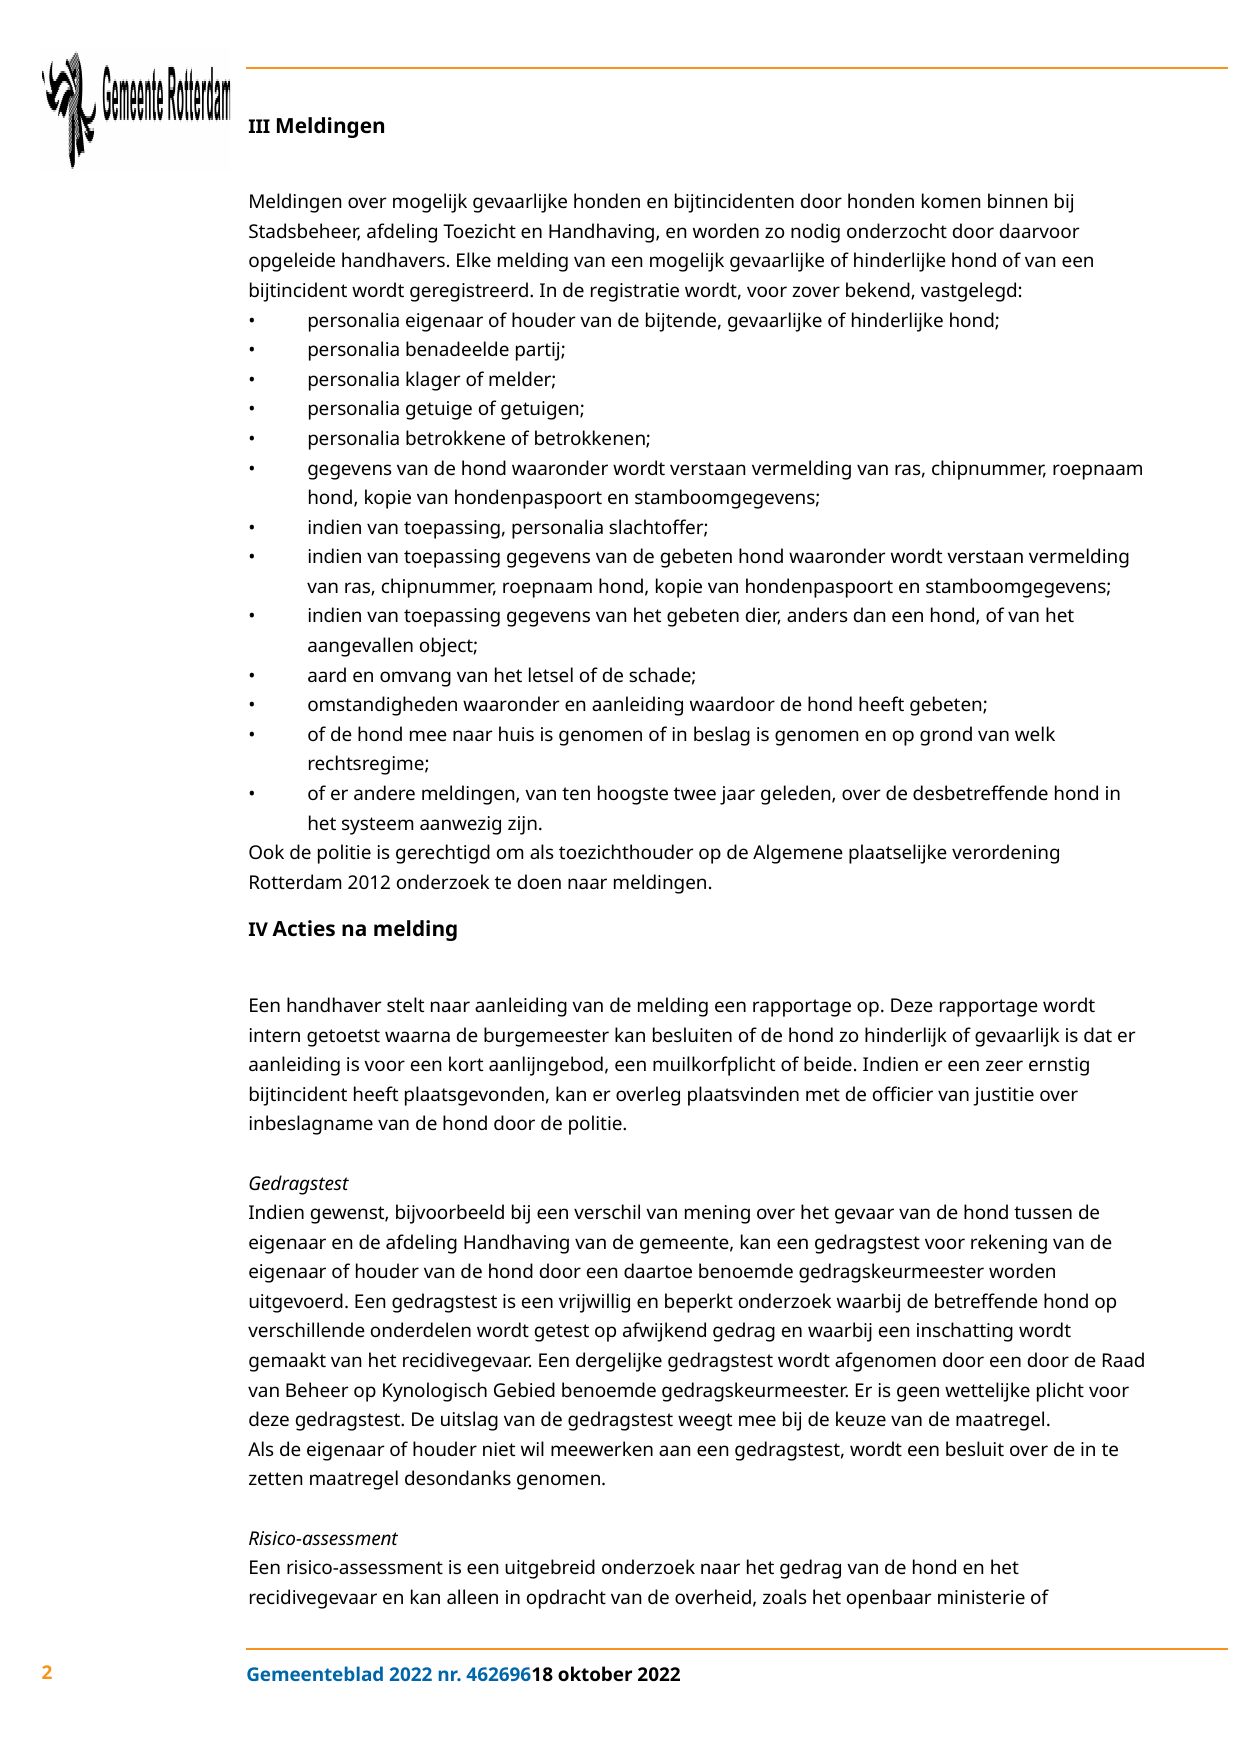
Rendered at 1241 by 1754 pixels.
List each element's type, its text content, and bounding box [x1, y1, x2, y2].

text IV Acties na melding [248, 914, 1152, 943]
list indien van toepassing, personalia slachtoffer; [248, 514, 1152, 540]
text Ook de politie is gerechtigd om als toezichthouder op de Algemene plaatselijke verordening Rotterdam 2012 onderzoek te doen naar meldingen. [248, 839, 1152, 895]
list indien van toepassing gegevens van het gebeten dier, anders dan een hond, of van het aangevallen object; [248, 603, 1152, 658]
list personalia eigenaar of houder van de bijtende, gevaarlijke of hinderlijke hond; [248, 307, 1152, 333]
list aard en omvang van het letsel of de schade; [248, 662, 1152, 688]
text Een handhaver stelt naar aanleiding van de melding een rapportage op. Deze rapportage wordt intern getoetst waarna de burgemeester kan besluiten of de hond zo hinderlijk of gevaarlijk is dat er aanleiding is voor een kort aanlijngebod, een muilkorfplicht of beide. Indien er een zeer ernstig bijtincident heeft plaatsgevonden, kan er overleg plaatsvinden met de officier van justitie over inbeslagname van de hond door de politie. [248, 992, 1152, 1136]
list personalia betrokkene of betrokkenen; [248, 425, 1152, 451]
list personalia klager of melder; [248, 366, 1152, 392]
list of er andere meldingen, van ten hoogste twee jaar geleden, over de desbetreffende hond in het systeem aanwezig zijn. [248, 780, 1152, 836]
picture [41, 47, 231, 172]
text III Meldingen [248, 111, 1152, 139]
text Als de eigenaar of houder niet wil meewerken aan een gedragstest, wordt een besluit over de in te zetten maatregel desondanks genomen. [248, 1436, 1152, 1491]
text Indien gewenst, bijvoorbeeld bij een verschil van mening over het gevaar van de hond tussen de eigenaar en de afdeling Handhaving van de gemeente, kan een gedragstest voor rekening van de eigenaar of houder van de hond door een daartoe benoemde gedragskeurmeester worden uitgevoerd. Een gedragstest is een vrijwillig en beperkt onderzoek waarbij de betreffende hond op verschillende onderdelen wordt getest op afwijkend gedrag en waarbij een inschatting wordt gemaakt van het recidivegevaar. Een dergelijke gedragstest wordt afgenomen door een door de Raad van Beheer op Kynologisch Gebied benoemde gedragskeurmeester. Er is geen wettelijke plicht voor deze gedragstest. De uitslag van de gedragstest weegt mee bij de keuze van de maatregel. [248, 1199, 1152, 1432]
list personalia getuige of getuigen; [248, 396, 1152, 421]
list omstandigheden waaronder en aanleiding waardoor de hond heeft gebeten; [248, 691, 1152, 717]
text Meldingen over mogelijk gevaarlijke honden en bijtincidenten door honden komen binnen bij Stadsbeheer, afdeling Toezicht en Handhaving, en worden zo nodig onderzocht door daarvoor opgeleide handhavers. Elke melding van een mogelijk gevaarlijke of hinderlijke hond of van een bijtincident wordt geregistreerd. In de registratie wordt, voor zover bekend, vastgelegd: [248, 188, 1152, 303]
list gegevens van de hond waaronder wordt verstaan vermelding van ras, chipnummer, roepnaam hond, kopie van hondenpaspoort en stamboomgegevens; [248, 455, 1152, 510]
text Gedragstest [248, 1170, 1152, 1196]
text Risico-assessment [248, 1525, 1152, 1551]
list personalia benadeelde partij; [248, 336, 1152, 362]
list indien van toepassing gegevens van de gebeten hond waaronder wordt verstaan vermelding van ras, chipnummer, roepnaam hond, kopie van hondenpaspoort en stamboomgegevens; [248, 543, 1152, 599]
list of de hond mee naar huis is genomen of in beslag is genomen en op grond van welk rechtsregime; [248, 721, 1152, 776]
text Een risico-assessment is een uitgebreid onderzoek naar het gedrag van de hond en het recidivegevaar en kan alleen in opdracht van de overheid, zoals het openbaar ministerie of [248, 1554, 1152, 1610]
